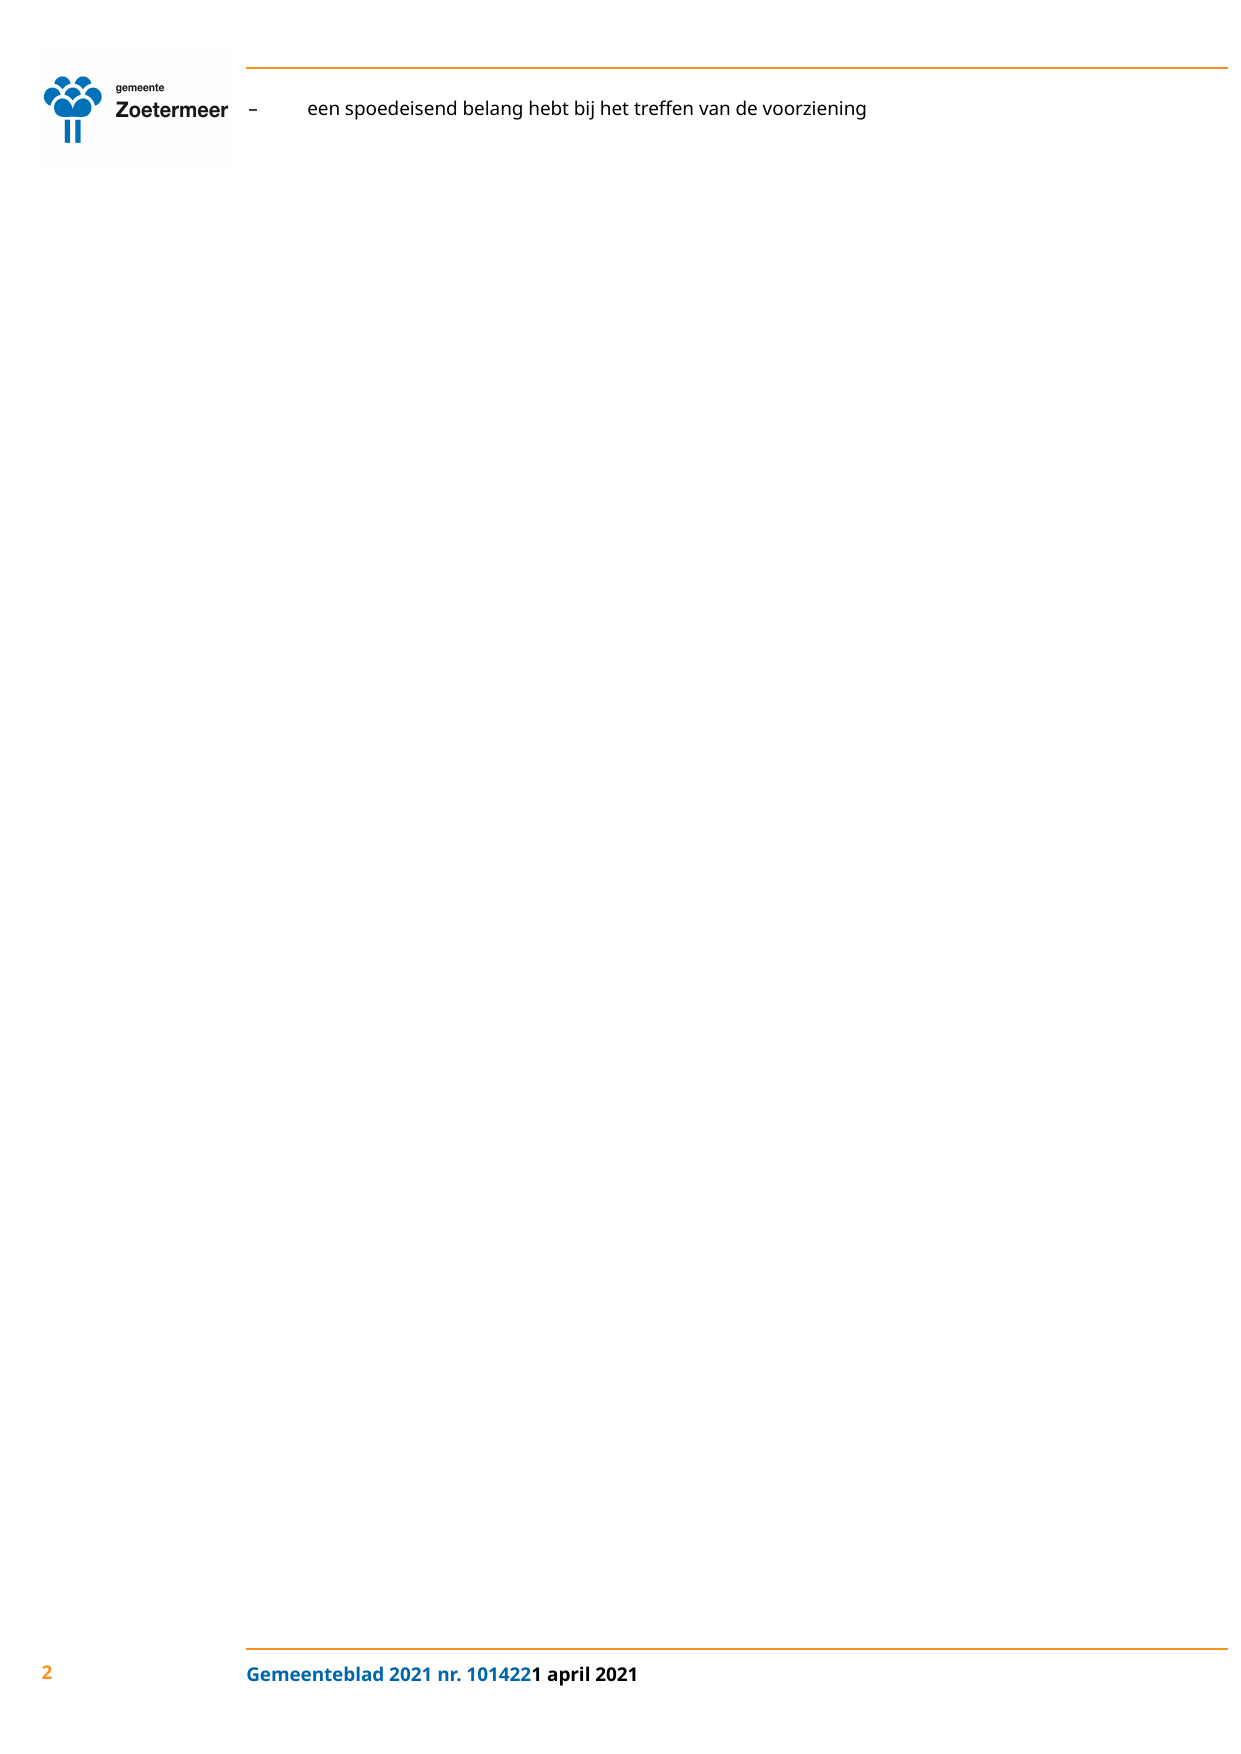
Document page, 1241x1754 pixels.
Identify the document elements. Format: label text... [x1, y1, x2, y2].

list een spoedeisend belang hebt bij het treffen van de voorziening [248, 95, 1152, 121]
picture [41, 47, 231, 172]
